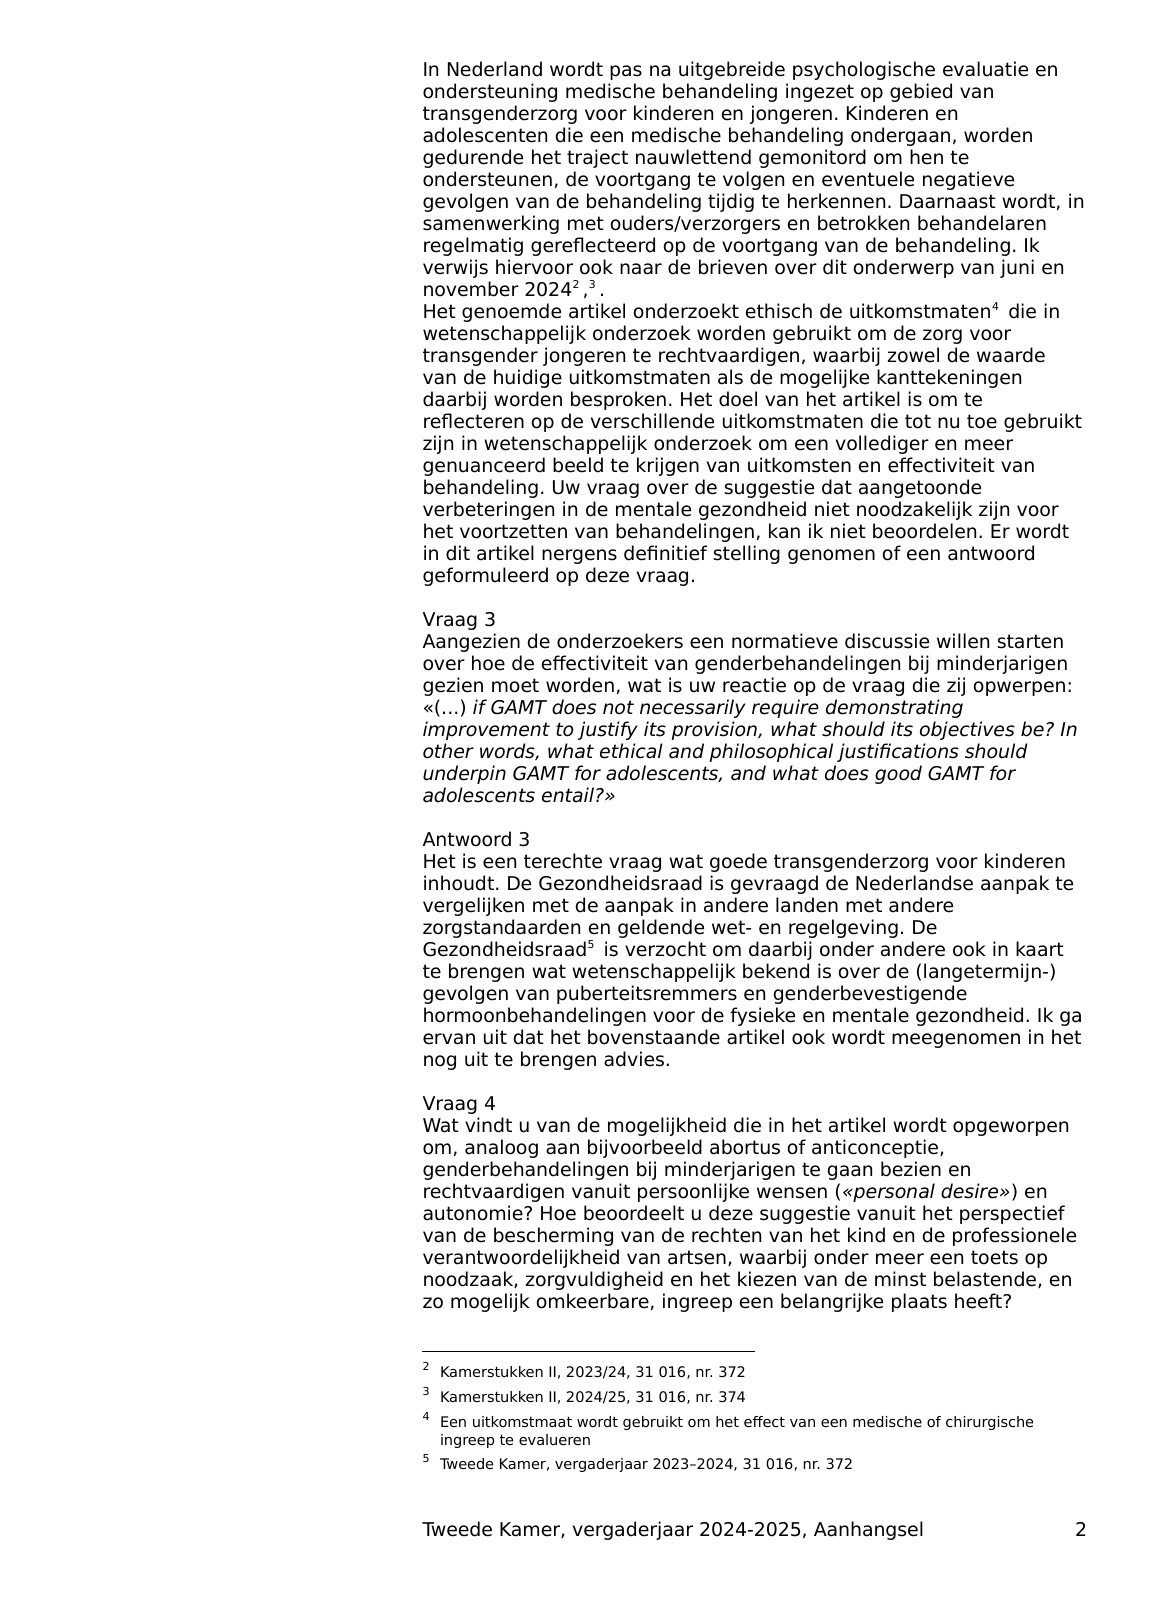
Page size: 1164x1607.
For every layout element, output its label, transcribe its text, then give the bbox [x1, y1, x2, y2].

text Antwoord 3 [422, 829, 1087, 851]
text Kamerstukken II, 2023/24, 31 016, nr. 372 [422, 1360, 1087, 1382]
text Het genoemde artikel onderzoekt ethisch de uitkomstmaten die in wetenschappelijk onderzoek worden gebruikt om de zorg voor transgender jongeren te rechtvaardigen, waarbij zowel de waarde van de huidige uitkomstmaten als de mogelijke kanttekeningen daarbij worden besproken. Het doel van het artikel is om te reflecteren op de verschillende uitkomstmaten die tot nu toe gebruikt zijn in wetenschappelijk onderzoek om een vollediger en meer genuanceerd beeld te krijgen van uitkomsten en effectiviteit van behandeling. Uw vraag over de suggestie dat aangetoonde verbeteringen in de mentale gezondheid niet noodzakelijk zijn voor het voortzetten van behandelingen, kan ik niet beoordelen. Er wordt in dit artikel nergens definitief stelling genomen of een antwoord geformuleerd op deze vraag. [422, 301, 1087, 587]
text In Nederland wordt pas na uitgebreide psychologische evaluatie en ondersteuning medische behandeling ingezet op gebied van transgenderzorg voor kinderen en jongeren. Kinderen en adolescenten die een medische behandeling ondergaan, worden gedurende het traject nauwlettend gemonitord om hen te ondersteunen, de voortgang te volgen en eventuele negatieve gevolgen van de behandeling tijdig te herkennen. Daarnaast wordt, in samenwerking met ouders/verzorgers en betrokken behandelaren regelmatig gereflecteerd op de voortgang van de behandeling. Ik verwijs hiervoor ook naar de brieven over dit onderwerp van juni en november 2024,. [422, 59, 1087, 301]
text Wat vindt u van de mogelijkheid die in het artikel wordt opgeworpen om, analoog aan bijvoorbeeld abortus of anticonceptie, genderbehandelingen bij minderjarigen te gaan bezien en rechtvaardigen vanuit persoonlijke wensen («personal desire») en autonomie? Hoe beoordeelt u deze suggestie vanuit het perspectief van de bescherming van de rechten van het kind en de professionele verantwoordelijkheid van artsen, waarbij onder meer een toets op noodzaak, zorgvuldigheid en het kiezen van de minst belastende, en zo mogelijk omkeerbare, ingreep een belangrijke plaats heeft? [422, 1115, 1087, 1312]
text Vraag 3 [422, 609, 1087, 631]
text Aangezien de onderzoekers een normatieve discussie willen starten over hoe de effectiviteit van genderbehandelingen bij minderjarigen gezien moet worden, wat is uw reactie op de vraag die zij opwerpen: «(...) if GAMT does not necessarily require demonstrating improvement to justify its provision, what should its objectives be? In other words, what ethical and philosophical justifications should underpin GAMT for adolescents, and what does good GAMT for adolescents entail?» [422, 631, 1087, 807]
text Een uitkomstmaat wordt gebruikt om het effect van een medische of chirurgische ingreep te evalueren [422, 1410, 1087, 1449]
text Kamerstukken II, 2024/25, 31 016, nr. 374 [422, 1385, 1087, 1407]
text Vraag 4 [422, 1093, 1087, 1115]
text Tweede Kamer, vergaderjaar 2023–2024, 31 016, nr. 372 [422, 1452, 1087, 1474]
text Het is een terechte vraag wat goede transgenderzorg voor kinderen inhoudt. De Gezondheidsraad is gevraagd de Nederlandse aanpak te vergelijken met de aanpak in andere landen met andere zorgstandaarden en geldende wet- en regelgeving. De Gezondheidsraad is verzocht om daarbij onder andere ook in kaart te brengen wat wetenschappelijk bekend is over de (langetermijn-) gevolgen van puberteitsremmers en genderbevestigende hormoonbehandelingen voor de fysieke en mentale gezondheid. Ik ga ervan uit dat het bovenstaande artikel ook wordt meegenomen in het nog uit te brengen advies. [422, 851, 1087, 1071]
